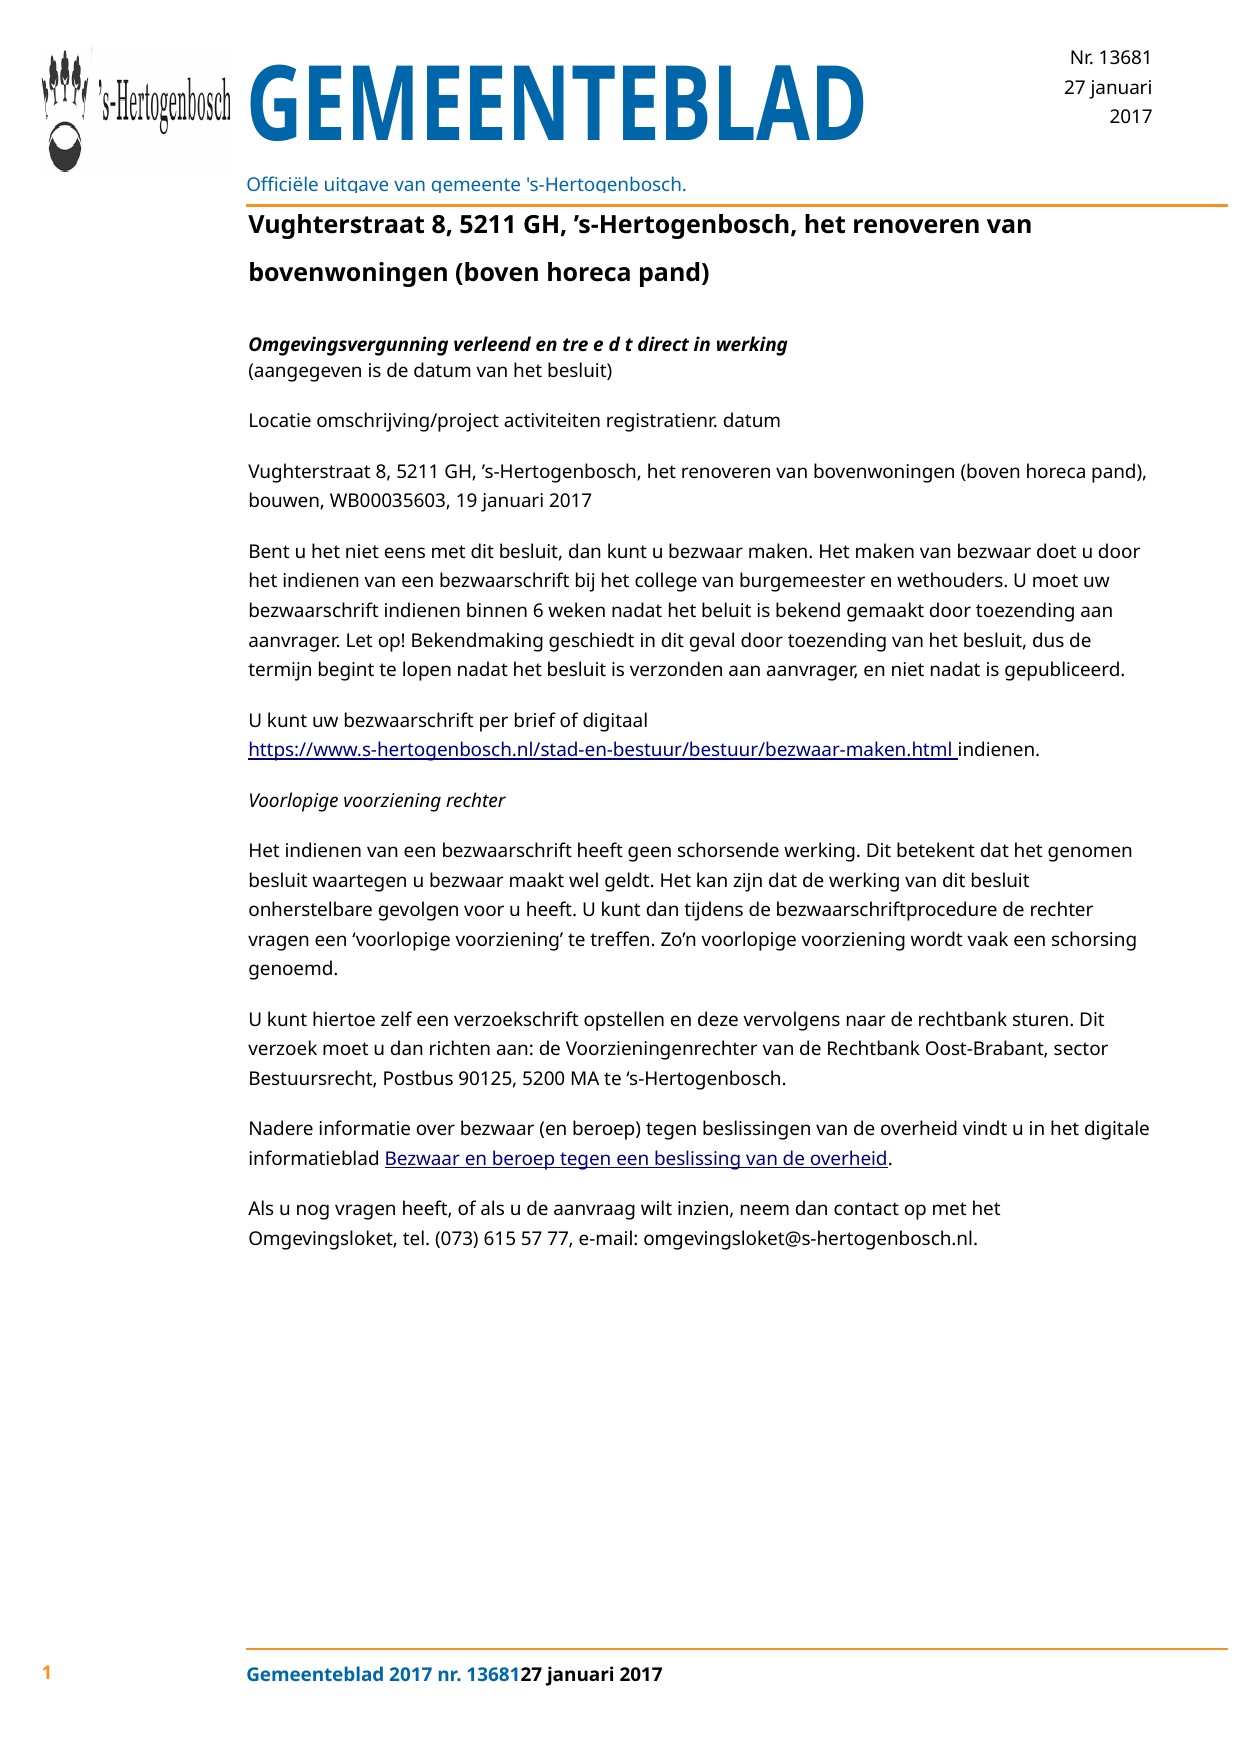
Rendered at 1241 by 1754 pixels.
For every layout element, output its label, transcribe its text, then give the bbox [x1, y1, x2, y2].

text Nadere informatie over bezwaar (en beroep) tegen beslissingen van de overheid vindt u in het digitale informatieblad Bezwaar en beroep tegen een beslissing van de overheid. [248, 1116, 1152, 1171]
text Voorlopige voorziening rechter [248, 787, 1152, 812]
text Als u nog vragen heeft, of als u de aanvraag wilt inzien, neem dan contact op met het Omgevingsloket, tel. (073) 615 57 77, e-mail: omgevingsloket@s-hertogenbosch.nl. [248, 1196, 1152, 1251]
text Vughterstraat 8, 5211 GH, ’s-Hertogenbosch, het renoveren van bovenwoningen (boven horeca pand) [248, 207, 1152, 288]
picture [41, 47, 231, 172]
text Vughterstraat 8, 5211 GH, ’s-Hertogenbosch, het renoveren van bovenwoningen (boven horeca pand), bouwen, WB00035603, 19 januari 2017 [248, 458, 1152, 513]
text Omgevingsvergunning verleend en tre e d t direct in werking [248, 331, 1152, 357]
text Het indienen van een bezwaarschrift heeft geen schorsende werking. Dit betekent dat het genomen besluit waartegen u bezwaar maakt wel geldt. Het kan zijn dat de werking van dit besluit onherstelbare gevolgen voor u heeft. U kunt dan tijdens de bezwaarschriftprocedure de rechter vragen een ‘voorlopige voorziening’ te treffen. Zo’n voorlopige voorziening wordt vaak een schorsing genoemd. [248, 837, 1152, 981]
text U kunt uw bezwaarschrift per brief of digitaal https://www.s-hertogenbosch.nl/stad-en-bestuur/bestuur/bezwaar-maken.html indienen. [248, 707, 1152, 762]
text Locatie omschrijving/project activiteiten registratienr. datum [248, 408, 1152, 433]
text Bent u het niet eens met dit besluit, dan kunt u bezwaar maken. Het maken van bezwaar doet u door het indienen van een bezwaarschrift bij het college van burgemeester en wethouders. U moet uw bezwaarschrift indienen binnen 6 weken nadat het beluit is bekend gemaakt door toezending aan aanvrager. Let op! Bekendmaking geschiedt in dit geval door toezending van het besluit, dus de termijn begint te lopen nadat het besluit is verzonden aan aanvrager, en niet nadat is gepubliceerd. [248, 538, 1152, 682]
text U kunt hiertoe zelf een verzoekschrift opstellen en deze vervolgens naar de rechtbank sturen. Dit verzoek moet u dan richten aan: de Voorzieningenrechter van de Rechtbank Oost-Brabant, sector Bestuursrecht, Postbus 90125, 5200 MA te ‘s-Hertogenbosch. [248, 1006, 1152, 1091]
text (aangegeven is de datum van het besluit) [248, 357, 1152, 383]
